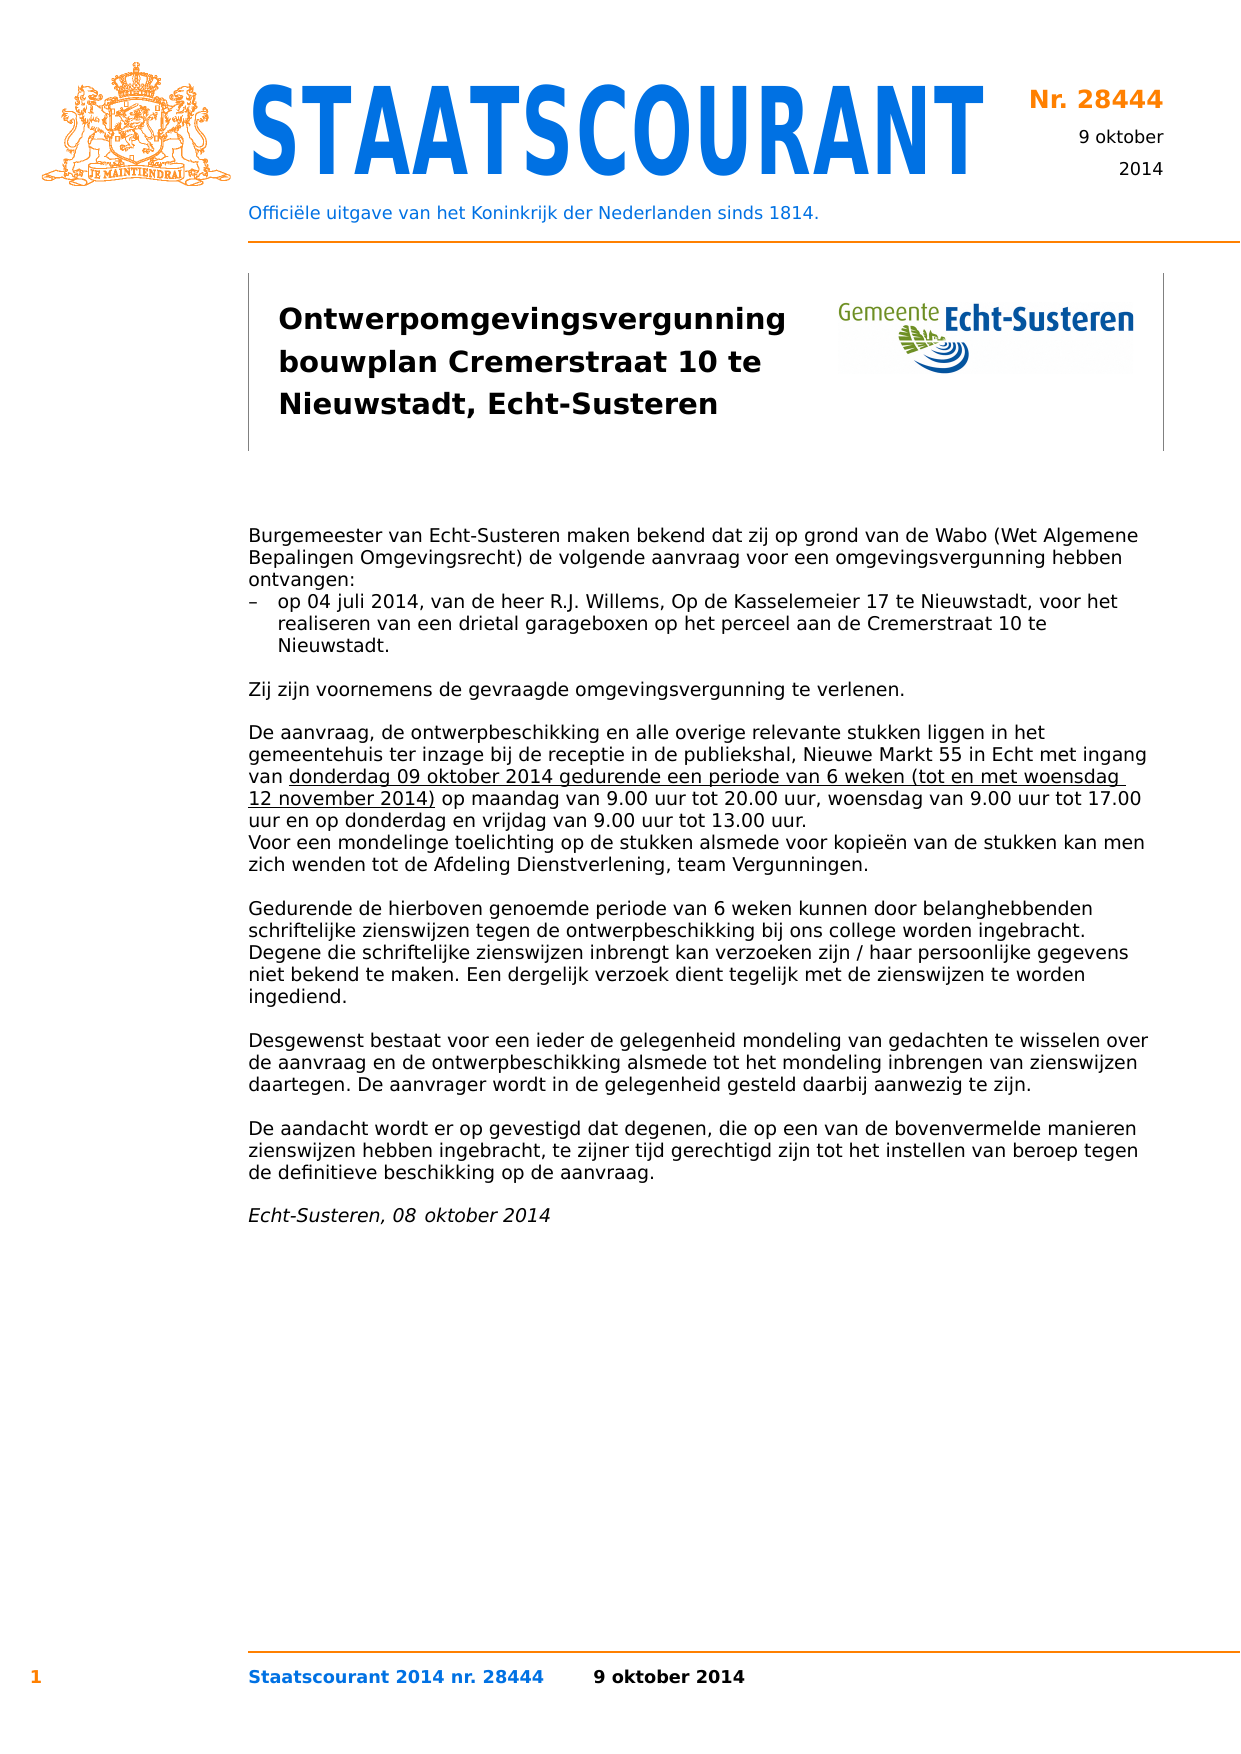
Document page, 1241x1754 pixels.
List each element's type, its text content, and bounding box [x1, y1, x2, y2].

text – op 04 juli 2014, van de heer R.J. Willems, Op de Kasselemeier 17 te Nieuwstadt, voor het realiseren van een drietal garageboxen op het perceel aan de Cremerstraat 10 te Nieuwstadt. [248, 591, 1163, 657]
text Gedurende de hierboven genoemde periode van 6 weken kunnen door belanghebbenden schriftelijke zienswijzen tegen de ontwerpbeschikking bij ons college worden ingebracht. [248, 898, 1163, 942]
text De aandacht wordt er op gevestigd dat degenen, die op een van de bovenvermelde manieren zienswijzen hebben ingebracht, te zijner tijd gerechtigd zijn tot het instellen van beroep tegen de definitieve beschikking op de aanvraag. [248, 1118, 1163, 1183]
picture [838, 302, 1134, 374]
table_cell Officiële uitgave van het Koninkrijk der Nederlanden sinds 1814. [248, 203, 1240, 241]
subtitle Ontwerpomgevingsvergunning bouwplan Cremerstraat 10 te Nieuwstadt, Echt-Susteren [249, 273, 1163, 451]
text De aanvraag, de ontwerpbeschikking en alle overige relevante stukken liggen in het gemeentehuis ter inzage bij de receptie in de publiekshal, Nieuwe Markt 55 in Echt met ingang van donderdag 09 oktober 2014 gedurende een periode van 6 weken (tot en met woensdag 12 november 2014) op maandag van 9.00 uur tot 20.00 uur, woensdag van 9.00 uur tot 17.00 uur en op donderdag en vrijdag van 9.00 uur tot 13.00 uur. [248, 722, 1163, 832]
text Echt-Susteren, 08 oktober 2014 [248, 1205, 1163, 1227]
table_cell 2014 [998, 153, 1240, 203]
table_header [25, 62, 248, 241]
table_header STAATSCOURANT [248, 62, 998, 203]
picture [41, 62, 231, 186]
table_header Nr. 28444 [998, 62, 1240, 121]
text Burgemeester van Echt-Susteren maken bekend dat zij op grond van de Wabo (Wet Algemene Bepalingen Omgevingsrecht) de volgende aanvraag voor een omgevingsvergunning hebben ontvangen: [248, 525, 1163, 591]
table_cell 9 oktober [998, 121, 1240, 153]
text Zij zijn voornemens de gevraagde omgevingsvergunning te verlenen. [248, 678, 1163, 700]
text Degene die schriftelijke zienswijzen inbrengt kan verzoeken zijn / haar persoonlijke gegevens niet bekend te maken. Een dergelijk verzoek dient tegelijk met de zienswijzen te worden ingediend. [248, 942, 1163, 1008]
text Voor een mondelinge toelichting op de stukken alsmede voor kopieën van de stukken kan men zich wenden tot de Afdeling Dienstverlening, team Vergunningen. [248, 832, 1163, 876]
text Desgewenst bestaat voor een ieder de gelegenheid mondeling van gedachten te wisselen over de aanvraag en de ontwerpbeschikking alsmede tot het mondeling inbrengen van zienswijzen daartegen. De aanvrager wordt in de gelegenheid gesteld daarbij aanwezig te zijn. [248, 1030, 1163, 1096]
